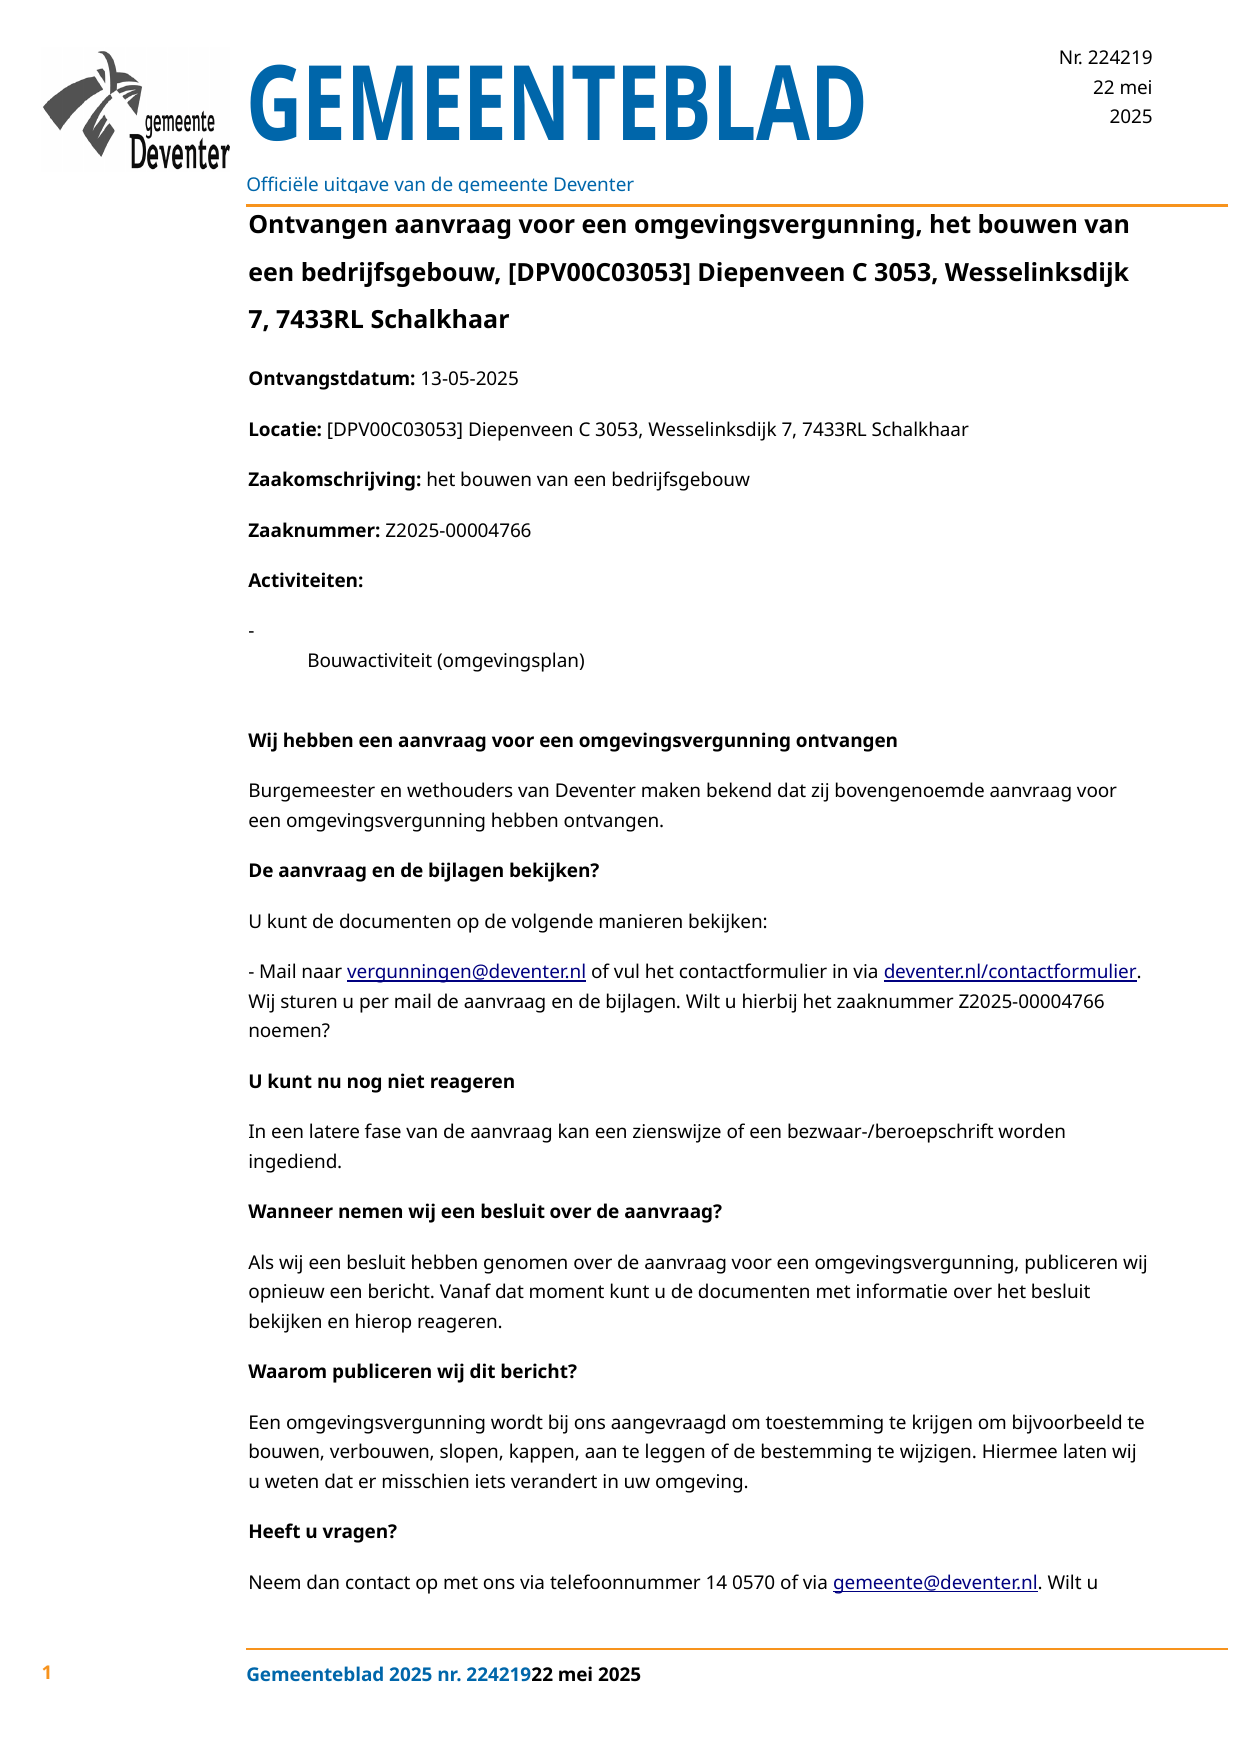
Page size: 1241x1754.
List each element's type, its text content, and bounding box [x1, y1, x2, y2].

text U kunt de documenten op de volgende manieren bekijken: [248, 908, 1152, 934]
list Bouwactiviteit (omgevingsplan) [248, 647, 1152, 673]
text Heeft u vragen? [248, 1518, 1152, 1544]
text Burgemeester en wethouders van Deventer maken bekend dat zij bovengenoemde aanvraag voor een omgevingsvergunning hebben ontvangen. [248, 778, 1152, 833]
text U kunt nu nog niet reageren [248, 1068, 1152, 1094]
text Zaaknummer: Z2025-00004766 [248, 517, 1152, 542]
text Zaakomschrijving: het bouwen van een bedrijfsgebouw [248, 466, 1152, 492]
text Wij hebben een aanvraag voor een omgevingsvergunning ontvangen [248, 727, 1152, 753]
text In een latere fase van de aanvraag kan een zienswijze of een bezwaar-/beroepschrift worden ingediend. [248, 1118, 1152, 1174]
text Ontvangen aanvraag voor een omgevingsvergunning, het bouwen van een bedrijfsgebouw, [DPV00C03053] Diepenveen C 3053, Wesselinksdijk 7, 7433RL Schalkhaar [248, 207, 1152, 336]
text Activiteiten: [248, 567, 1152, 593]
text Een omgevingsvergunning wordt bij ons aangevraagd om toestemming te krijgen om bijvoorbeeld te bouwen, verbouwen, slopen, kappen, aan te leggen of de bestemming te wijzigen. Hiermee laten wij u weten dat er misschien iets verandert in uw omgeving. [248, 1409, 1152, 1494]
text Wanneer nemen wij een besluit over de aanvraag? [248, 1198, 1152, 1224]
text Als wij een besluit hebben genomen over de aanvraag voor een omgevingsvergunning, publiceren wij opnieuw een bericht. Vanaf dat moment kunt u de documenten met informatie over het besluit bekijken en hierop reageren. [248, 1249, 1152, 1334]
text De aanvraag en de bijlagen bekijken? [248, 858, 1152, 883]
picture [41, 47, 231, 172]
text - Mail naar vergunningen@deventer.nl of vul het contactformulier in via deventer.nl/contactformulier. Wij sturen u per mail de aanvraag en de bijlagen. Wilt u hierbij het zaaknummer Z2025-00004766 noemen? [248, 958, 1152, 1043]
text Locatie: [DPV00C03053] Diepenveen C 3053, Wesselinksdijk 7, 7433RL Schalkhaar [248, 416, 1152, 442]
text Neem dan contact op met ons via telefoonnummer 14 0570 of via gemeente@deventer.nl. Wilt u [248, 1569, 1152, 1594]
text Ontvangstdatum: 13-05-2025 [248, 366, 1152, 391]
text Waarom publiceren wij dit bericht? [248, 1358, 1152, 1384]
